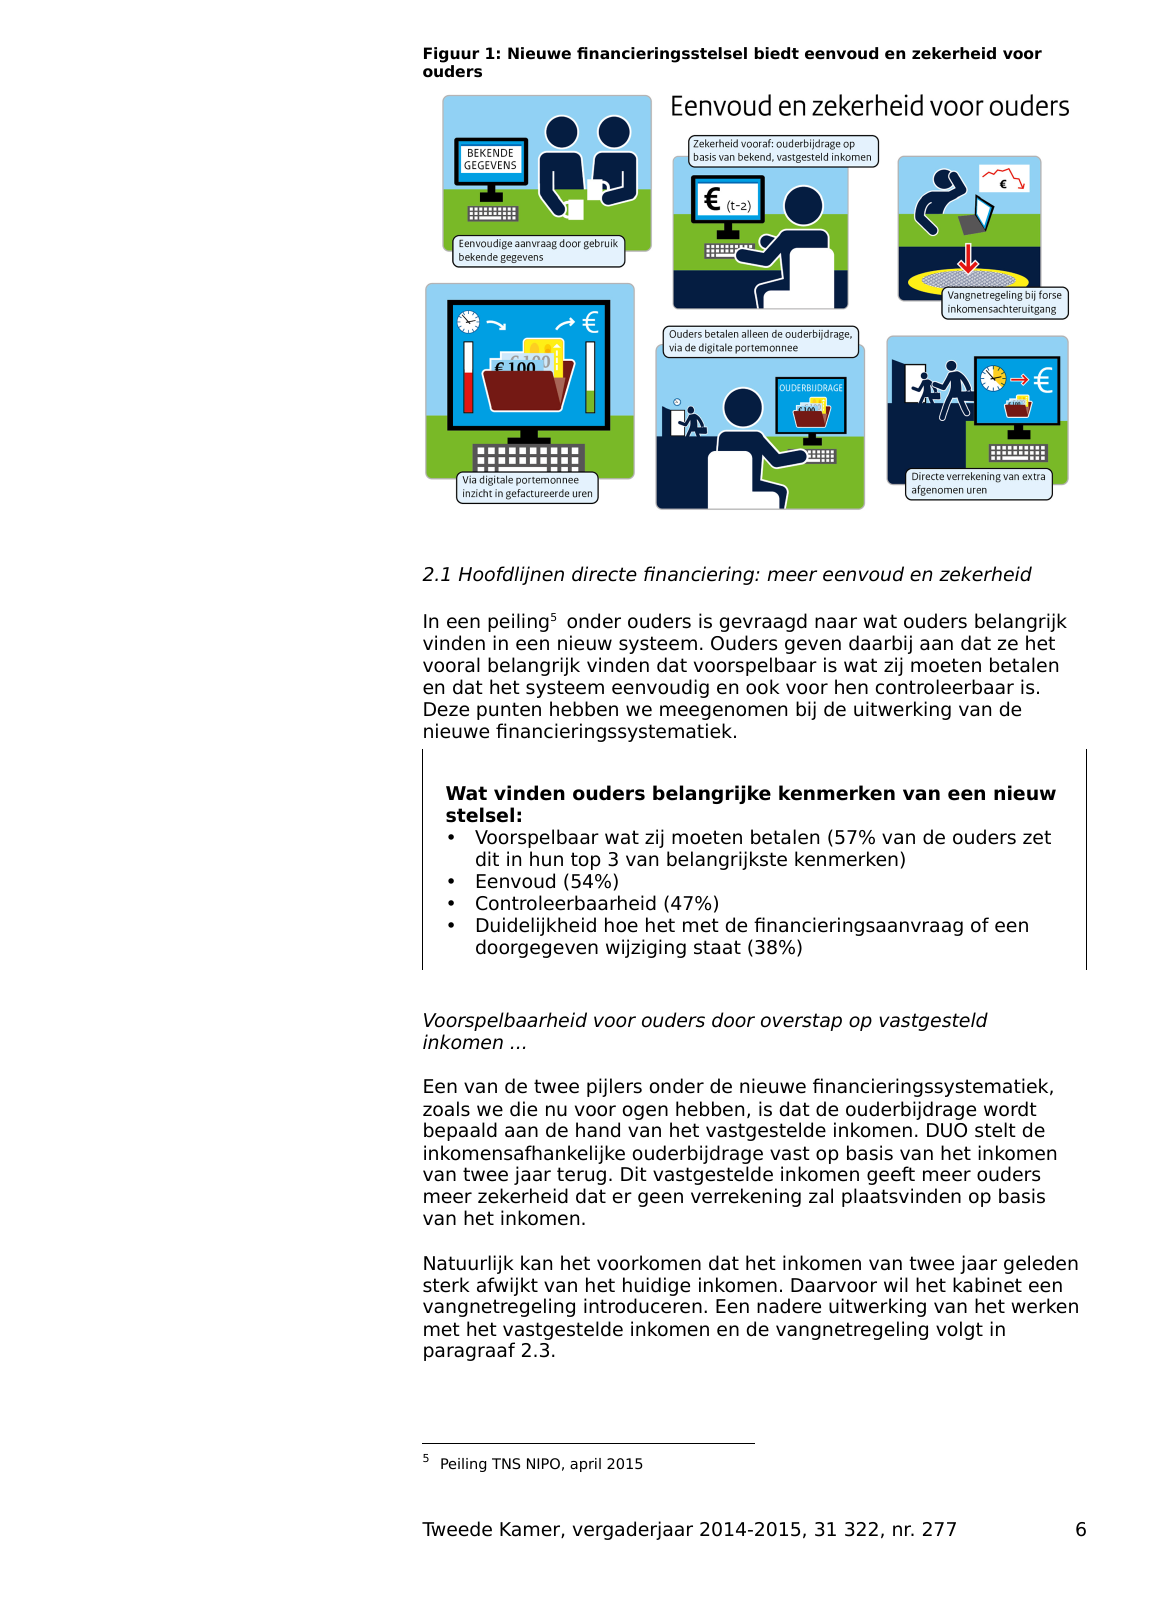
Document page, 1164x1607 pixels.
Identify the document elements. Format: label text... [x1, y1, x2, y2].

text Een van de twee pijlers onder de nieuwe financieringssystematiek, zoals we die nu voor ogen hebben, is dat de ouderbijdrage wordt bepaald aan de hand van het vastgestelde inkomen. DUO stelt de inkomensafhankelijke ouderbijdrage vast op basis van het inkomen van twee jaar terug. Dit vastgestelde inkomen geeft meer ouders meer zekerheid dat er geen verrekening zal plaatsvinden op basis van het inkomen. [422, 1076, 1087, 1230]
subtitle 2.1 Hoofdlijnen directe financiering: meer eenvoud en zekerheid [422, 564, 1087, 586]
picture [422, 92, 1072, 512]
text Natuurlijk kan het voorkomen dat het inkomen van twee jaar geleden sterk afwijkt van het huidige inkomen. Daarvoor wil het kabinet een vangnetregeling introduceren. Een nadere uitwerking van het werken met het vastgestelde inkomen en de vangnetregeling volgt in paragraaf 2.3. [422, 1252, 1087, 1362]
table_header Wat vinden ouders belangrijke kenmerken van een nieuw stelsel: • Voorspelbaar wat zij moeten betalen (57% van de ouders zet dit in hun top 3 van belangrijkste kenmerken) • Eenvoud (54%) • Controleerbaarheid (47%) • Duidelijkheid hoe het met de financieringsaanvraag of een doorgegeven wijziging staat (38%) [423, 749, 1086, 970]
text Peiling TNS NIPO, april 2015 [422, 1452, 1087, 1474]
text In een peiling onder ouders is gevraagd naar wat ouders belangrijk vinden in een nieuw systeem. Ouders geven daarbij aan dat ze het vooral belangrijk vinden dat voorspelbaar is wat zij moeten betalen en dat het systeem eenvoudig en ook voor hen controleerbaar is. Deze punten hebben we meegenomen bij de uitwerking van de nieuwe financieringssystematiek. [422, 611, 1087, 743]
subtitle Voorspelbaarheid voor ouders door overstap op vastgesteld inkomen ... [422, 1010, 1087, 1054]
text Figuur 1: Nieuwe financieringsstelsel biedt eenvoud en zekerheid voor ouders [422, 45, 1072, 81]
